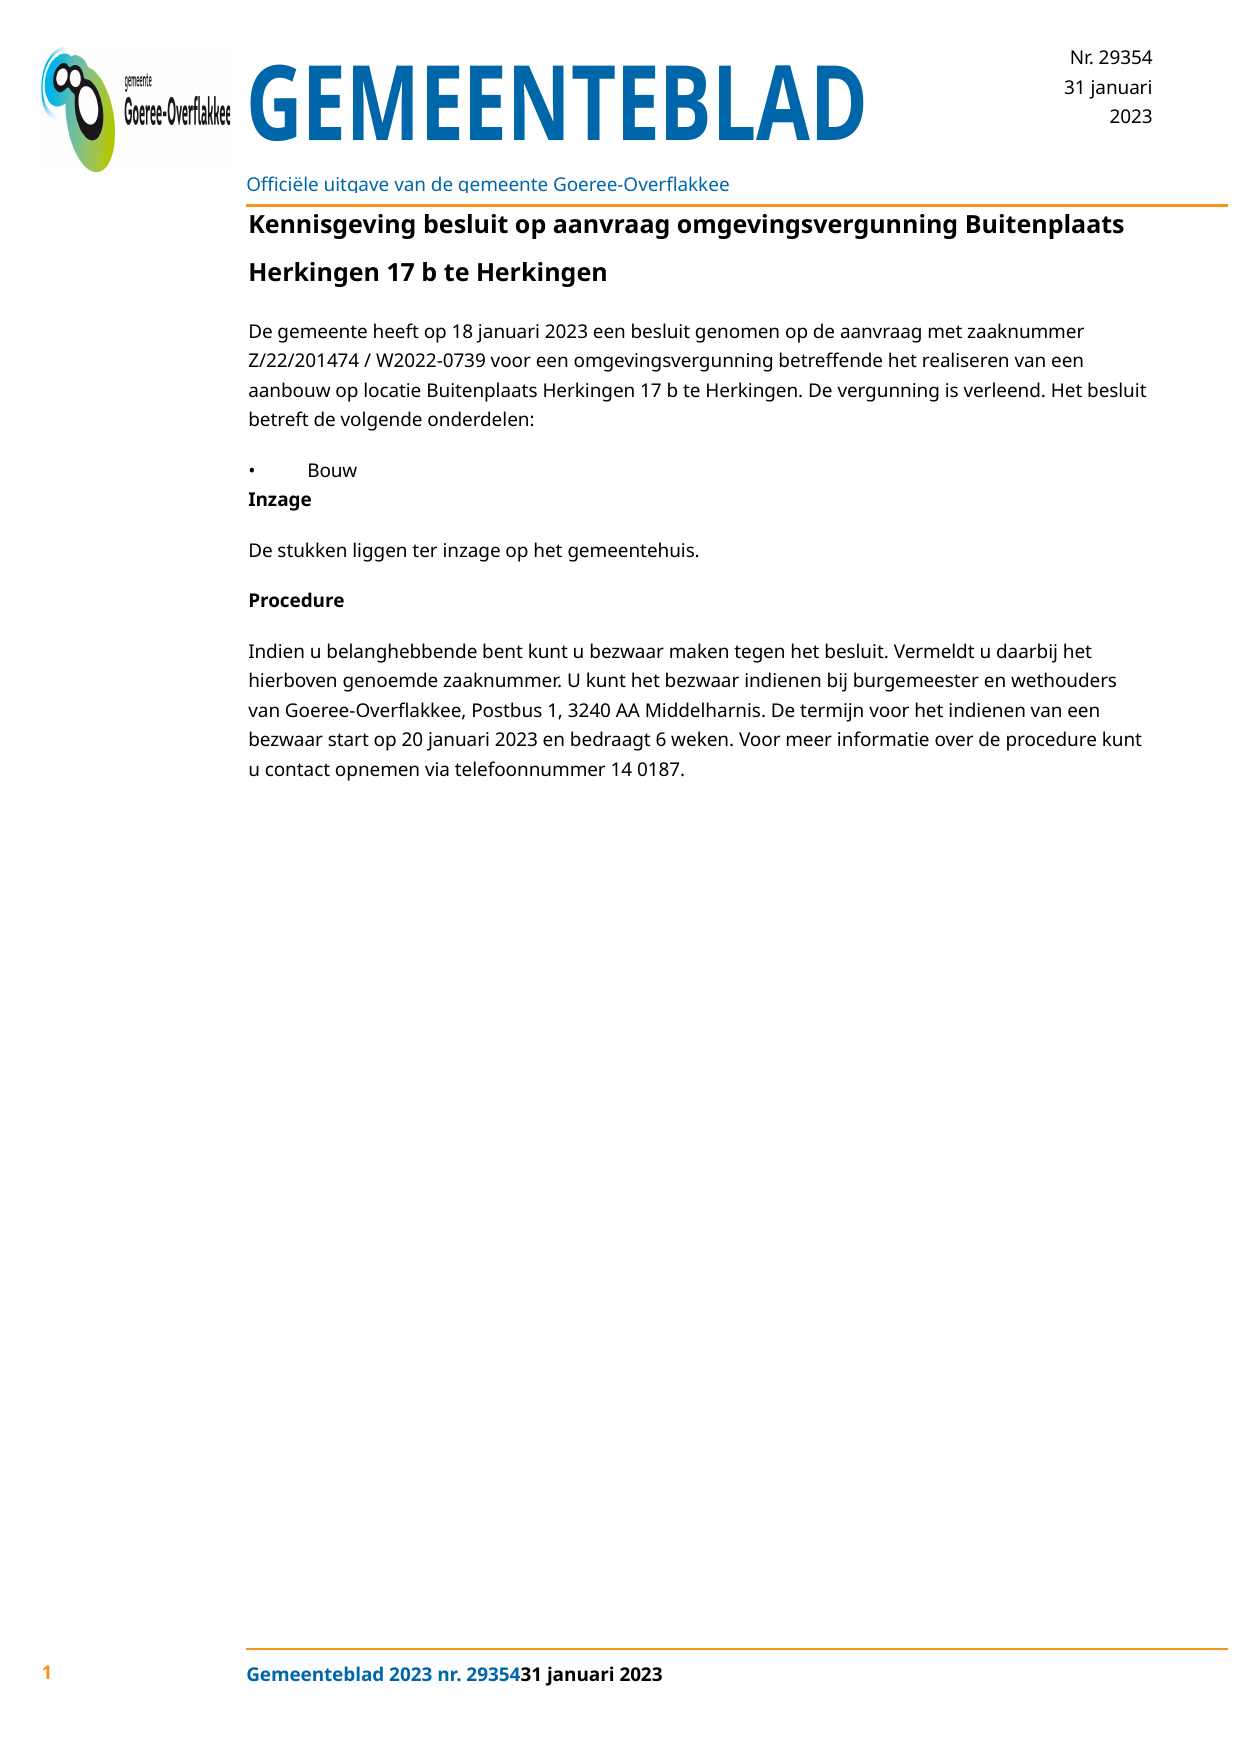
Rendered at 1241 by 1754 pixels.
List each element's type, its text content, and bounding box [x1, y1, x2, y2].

text Indien u belanghebbende bent kunt u bezwaar maken tegen het besluit. Vermeldt u daarbij het hierboven genoemde zaaknummer. U kunt het bezwaar indienen bij burgemeester en wethouders van Goeree-Overflakkee, Postbus 1, 3240 AA Middelharnis. De termijn voor het indienen van een bezwaar start op 20 januari 2023 en bedraagt 6 weken. Voor meer informatie over de procedure kunt u contact opnemen via telefoonnummer 14 0187. [248, 638, 1152, 782]
picture [41, 47, 231, 172]
text De stukken liggen ter inzage op het gemeentehuis. [248, 537, 1152, 563]
text Inzage [248, 487, 1152, 512]
list Bouw [248, 457, 1152, 483]
text Procedure [248, 587, 1152, 613]
text Kennisgeving besluit op aanvraag omgevingsvergunning Buitenplaats Herkingen 17 b te Herkingen [248, 207, 1152, 288]
text De gemeente heeft op 18 januari 2023 een besluit genomen op de aanvraag met zaaknummer Z/22/201474 / W2022-0739 voor een omgevingsvergunning betreffende het realiseren van een aanbouw op locatie Buitenplaats Herkingen 17 b te Herkingen. De vergunning is verleend. Het besluit betreft de volgende onderdelen: [248, 318, 1152, 432]
